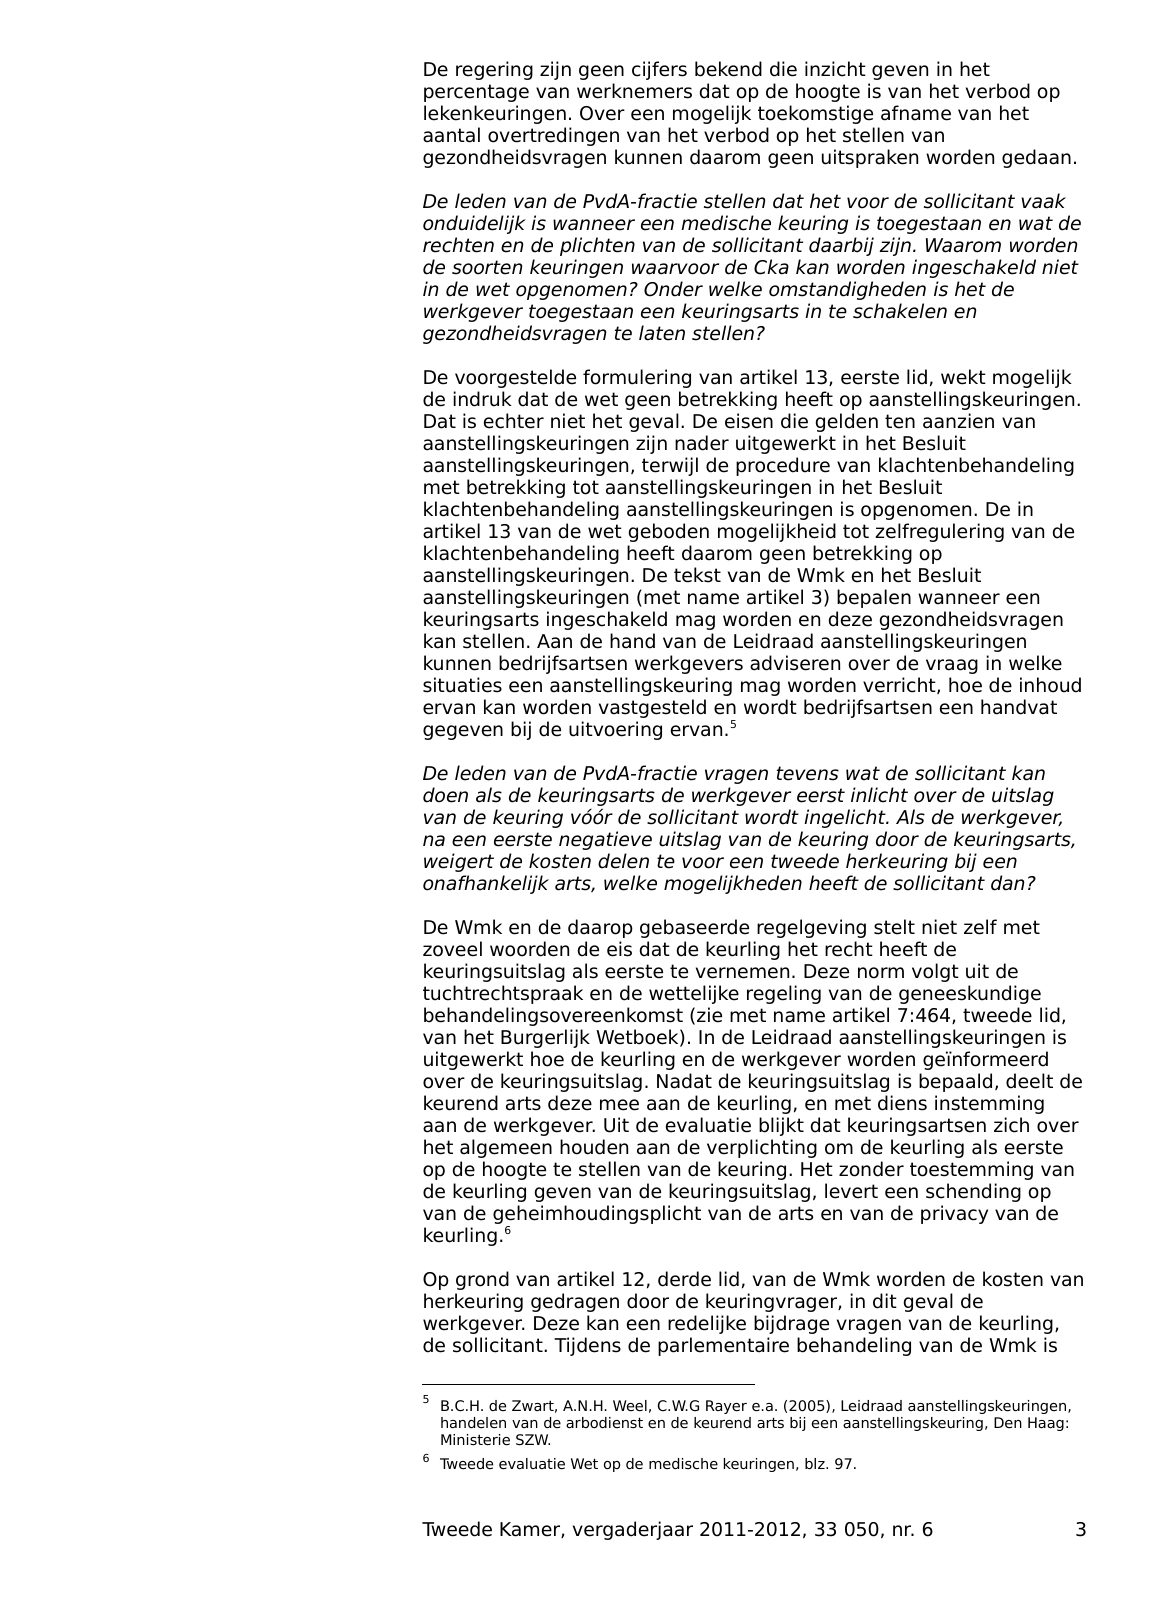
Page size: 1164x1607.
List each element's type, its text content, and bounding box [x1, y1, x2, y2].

text De Wmk en de daarop gebaseerde regelgeving stelt niet zelf met zoveel woorden de eis dat de keurling het recht heeft de keuringsuitslag als eerste te vernemen. Deze norm volgt uit de tuchtrechtspraak en de wettelijke regeling van de geneeskundige behandelingsovereenkomst (zie met name artikel 7:464, tweede lid, van het Burgerlijk Wetboek). In de Leidraad aanstellingskeuringen is uitgewerkt hoe de keurling en de werkgever worden geïnformeerd over de keuringsuitslag. Nadat de keuringsuitslag is bepaald, deelt de keurend arts deze mee aan de keurling, en met diens instemming aan de werkgever. Uit de evaluatie blijkt dat keuringsartsen zich over het algemeen houden aan de verplichting om de keurling als eerste op de hoogte te stellen van de keuring. Het zonder toestemming van de keurling geven van de keuringsuitslag, levert een schending op van de geheimhoudingsplicht van de arts en van de privacy van de keurling. [422, 917, 1087, 1247]
text De leden van de PvdA-fractie stellen dat het voor de sollicitant vaak onduidelijk is wanneer een medische keuring is toegestaan en wat de rechten en de plichten van de sollicitant daarbij zijn. Waarom worden de soorten keuringen waarvoor de Cka kan worden ingeschakeld niet in de wet opgenomen? Onder welke omstandigheden is het de werkgever toegestaan een keuringsarts in te schakelen en gezondheidsvragen te laten stellen? [422, 191, 1087, 345]
text De voorgestelde formulering van artikel 13, eerste lid, wekt mogelijk de indruk dat de wet geen betrekking heeft op aanstellingskeuringen. Dat is echter niet het geval. De eisen die gelden ten aanzien van aanstellingskeuringen zijn nader uitgewerkt in het Besluit aanstellingskeuringen, terwijl de procedure van klachtenbehandeling met betrekking tot aanstellingskeuringen in het Besluit klachtenbehandeling aanstellingskeuringen is opgenomen. De in artikel 13 van de wet geboden mogelijkheid tot zelfregulering van de klachtenbehandeling heeft daarom geen betrekking op aanstellingskeuringen. De tekst van de Wmk en het Besluit aanstellingskeuringen (met name artikel 3) bepalen wanneer een keuringsarts ingeschakeld mag worden en deze gezondheidsvragen kan stellen. Aan de hand van de Leidraad aanstellingskeuringen kunnen bedrijfsartsen werkgevers adviseren over de vraag in welke situaties een aanstellingskeuring mag worden verricht, hoe de inhoud ervan kan worden vastgesteld en wordt bedrijfsartsen een handvat gegeven bij de uitvoering ervan. [422, 367, 1087, 741]
text Tweede evaluatie Wet op de medische keuringen, blz. 97. [422, 1452, 1087, 1474]
text Op grond van artikel 12, derde lid, van de Wmk worden de kosten van herkeuring gedragen door de keuringvrager, in dit geval de werkgever. Deze kan een redelijke bijdrage vragen van de keurling, de sollicitant. Tijdens de parlementaire behandeling van de Wmk is [422, 1269, 1087, 1357]
text De regering zijn geen cijfers bekend die inzicht geven in het percentage van werknemers dat op de hoogte is van het verbod op lekenkeuringen. Over een mogelijk toekomstige afname van het aantal overtredingen van het verbod op het stellen van gezondheidsvragen kunnen daarom geen uitspraken worden gedaan. [422, 59, 1087, 169]
text B.C.H. de Zwart, A.N.H. Weel, C.W.G Rayer e.a. (2005), Leidraad aanstellingskeuringen, handelen van de arbodienst en de keurend arts bij een aanstellingskeuring, Den Haag: Ministerie SZW. [422, 1393, 1087, 1449]
text De leden van de PvdA-fractie vragen tevens wat de sollicitant kan doen als de keuringsarts de werkgever eerst inlicht over de uitslag van de keuring vóór de sollicitant wordt ingelicht. Als de werkgever, na een eerste negatieve uitslag van de keuring door de keuringsarts, weigert de kosten delen te voor een tweede herkeuring bij een onafhankelijk arts, welke mogelijkheden heeft de sollicitant dan? [422, 763, 1087, 895]
